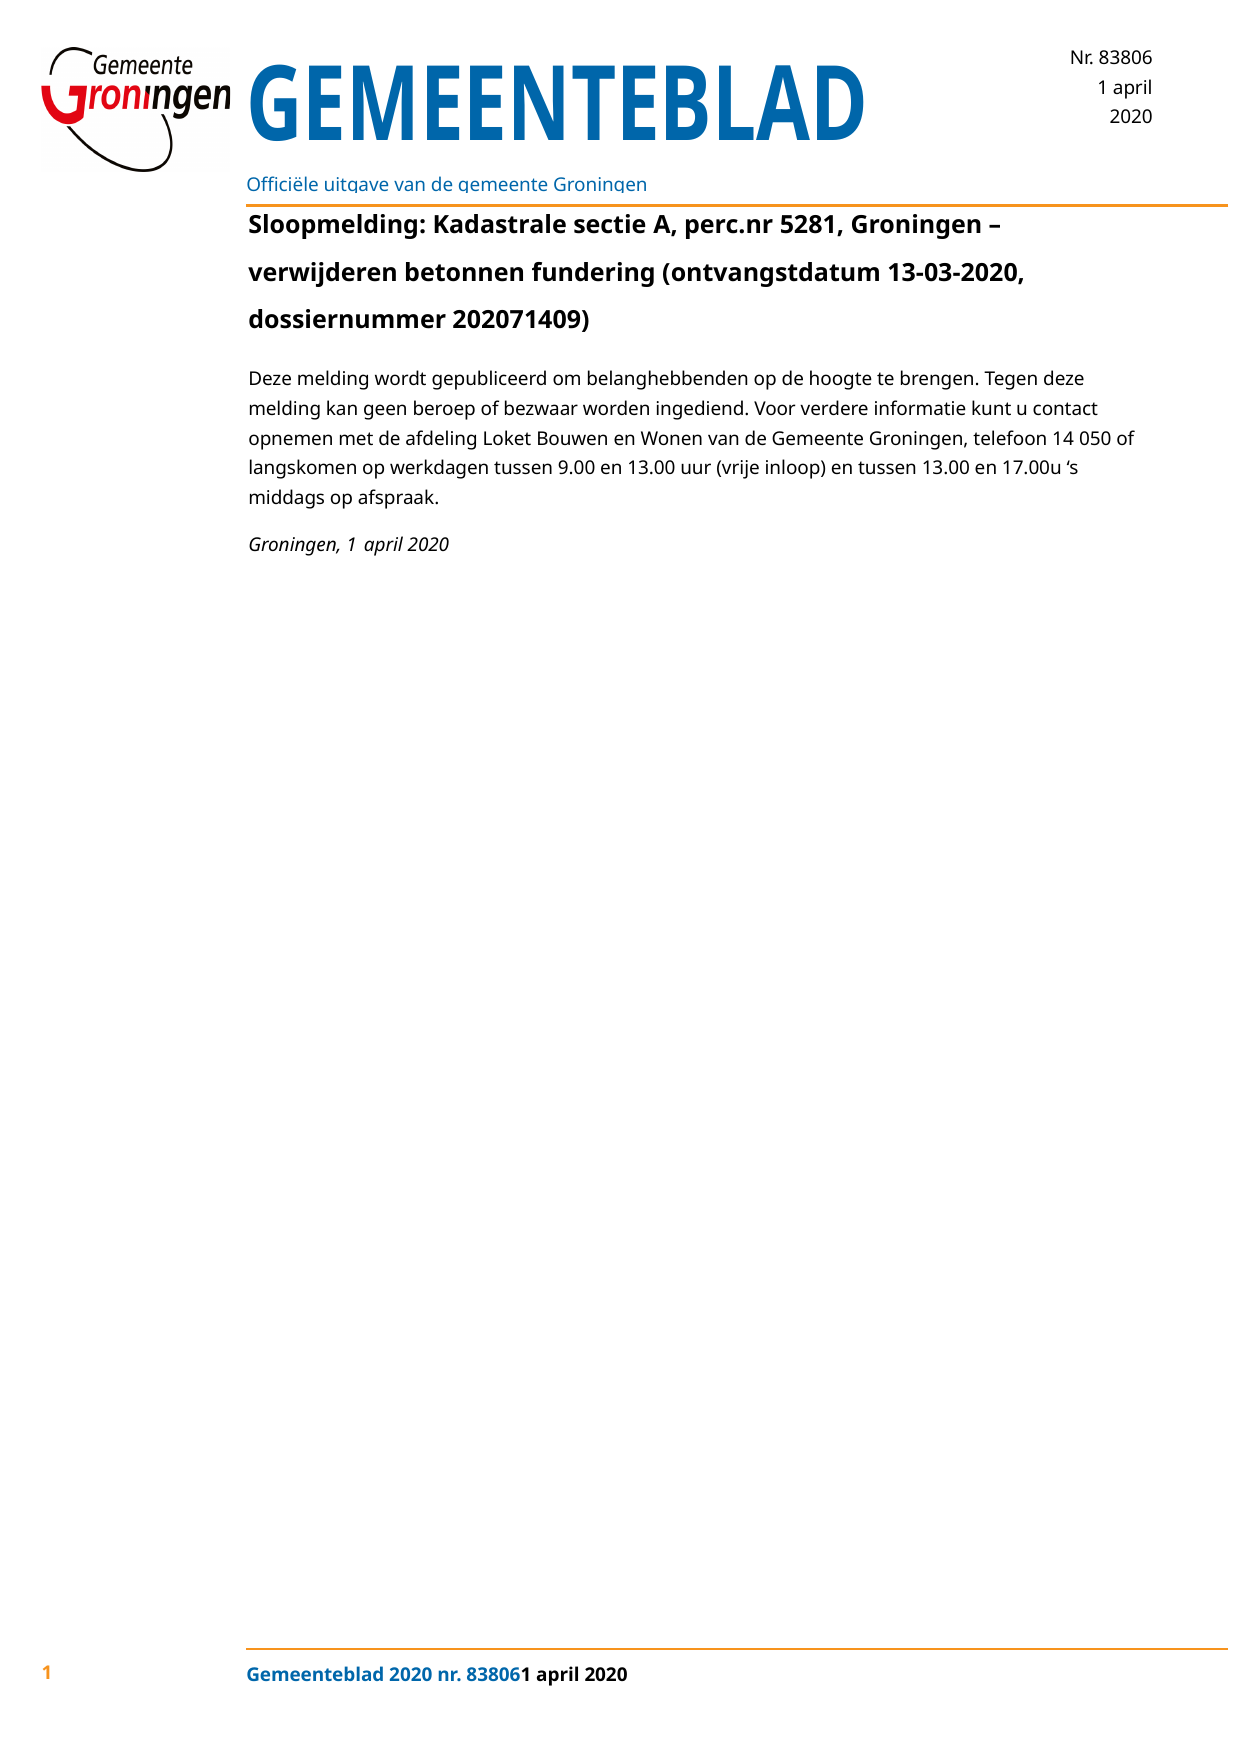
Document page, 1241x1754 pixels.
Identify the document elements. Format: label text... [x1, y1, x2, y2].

text Deze melding wordt gepubliceerd om belanghebbenden op de hoogte te brengen. Tegen deze melding kan geen beroep of bezwaar worden ingediend. Voor verdere informatie kunt u contact opnemen met de afdeling Loket Bouwen en Wonen van de Gemeente Groningen, telefoon 14 050 of langskomen op werkdagen tussen 9.00 en 13.00 uur (vrije inloop) en tussen 13.00 en 17.00u ‘s middags op afspraak. [248, 366, 1152, 509]
picture [41, 47, 231, 172]
text Sloopmelding: Kadastrale sectie A, perc.nr 5281, Groningen – verwijderen betonnen fundering (ontvangstdatum 13-03-2020, dossiernummer 202071409) [248, 207, 1152, 336]
text Groningen, 1 april 2020 [248, 532, 1152, 557]
